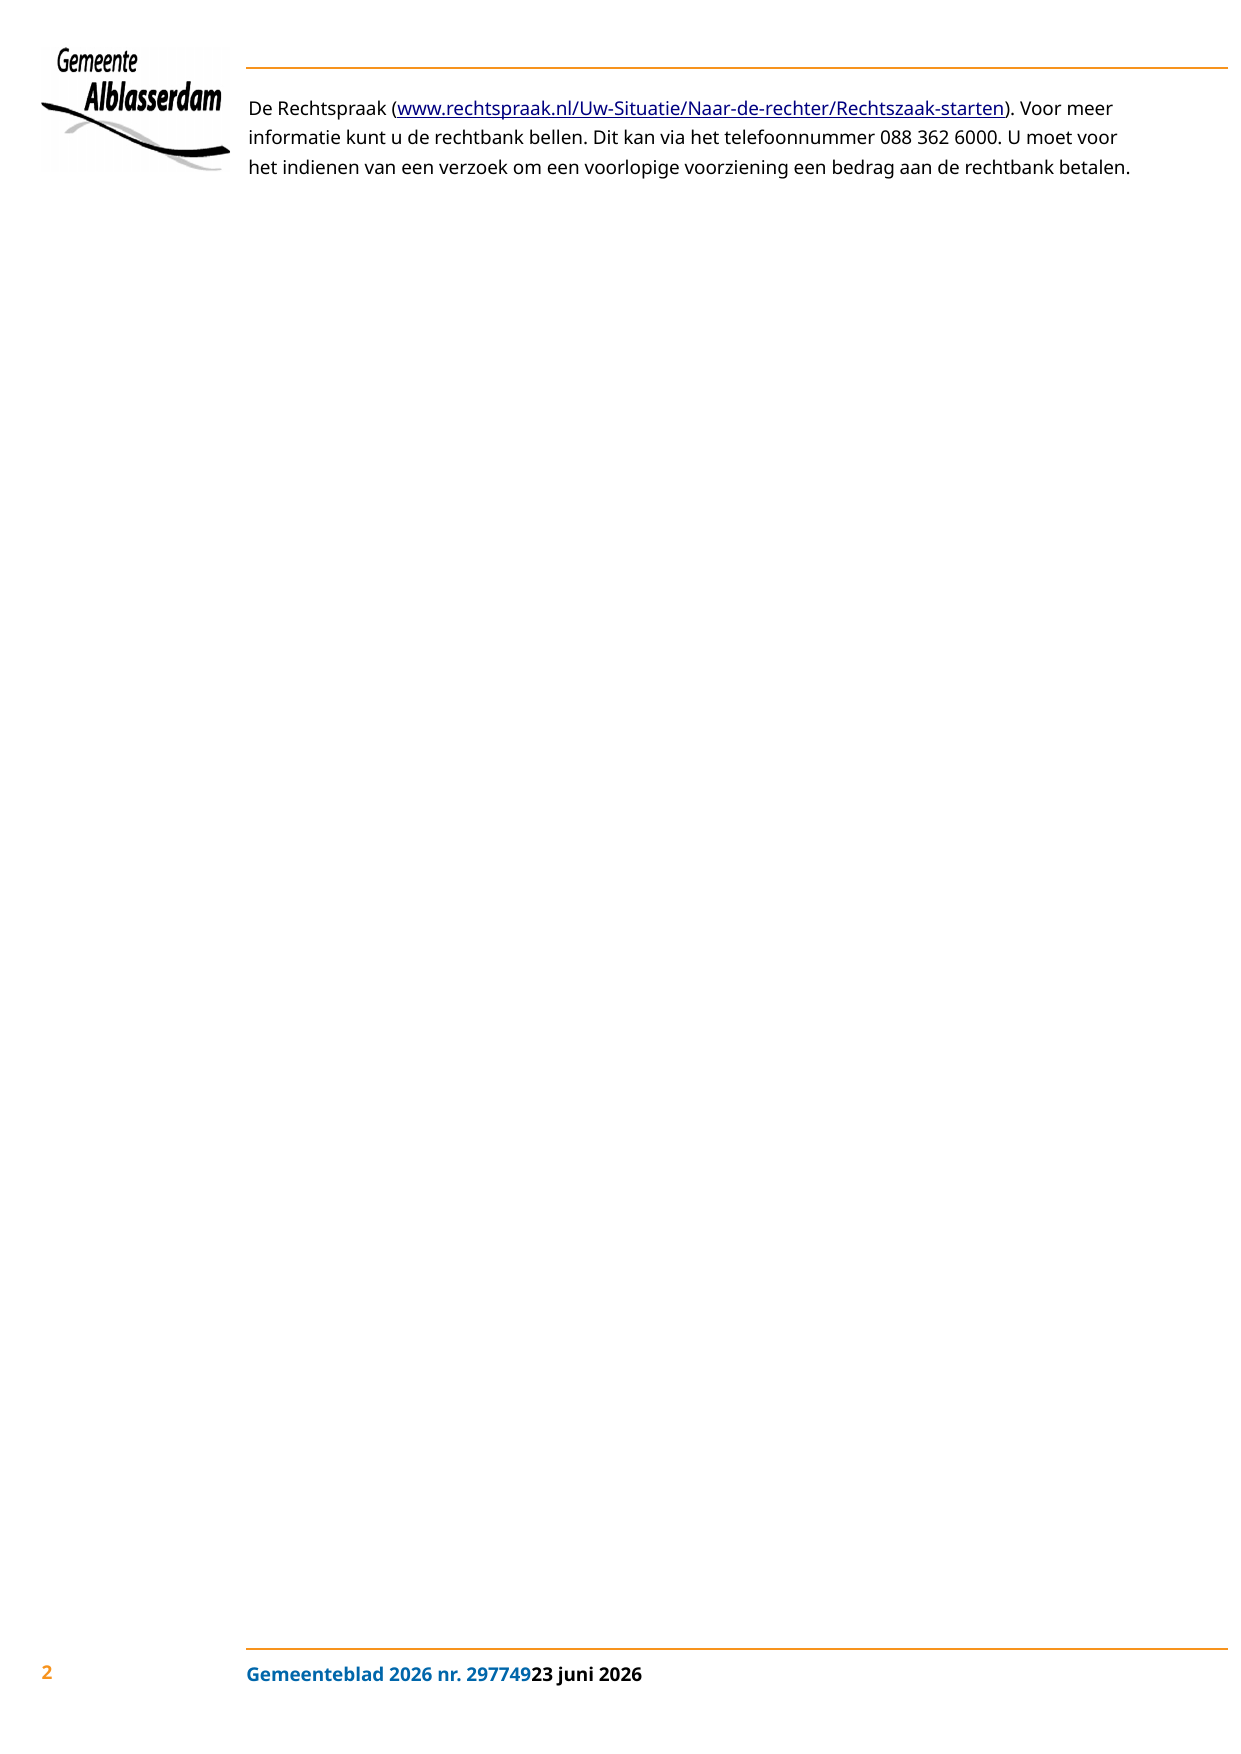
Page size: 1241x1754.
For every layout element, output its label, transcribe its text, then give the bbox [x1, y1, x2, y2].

picture [41, 47, 231, 172]
text De Rechtspraak (www.rechtspraak.nl/Uw-Situatie/Naar-de-rechter/Rechtszaak-starten). Voor meer informatie kunt u de rechtbank bellen. Dit kan via het telefoonnummer 088 362 6000. U moet voor het indienen van een verzoek om een voorlopige voorziening een bedrag aan de rechtbank betalen. [248, 95, 1152, 180]
